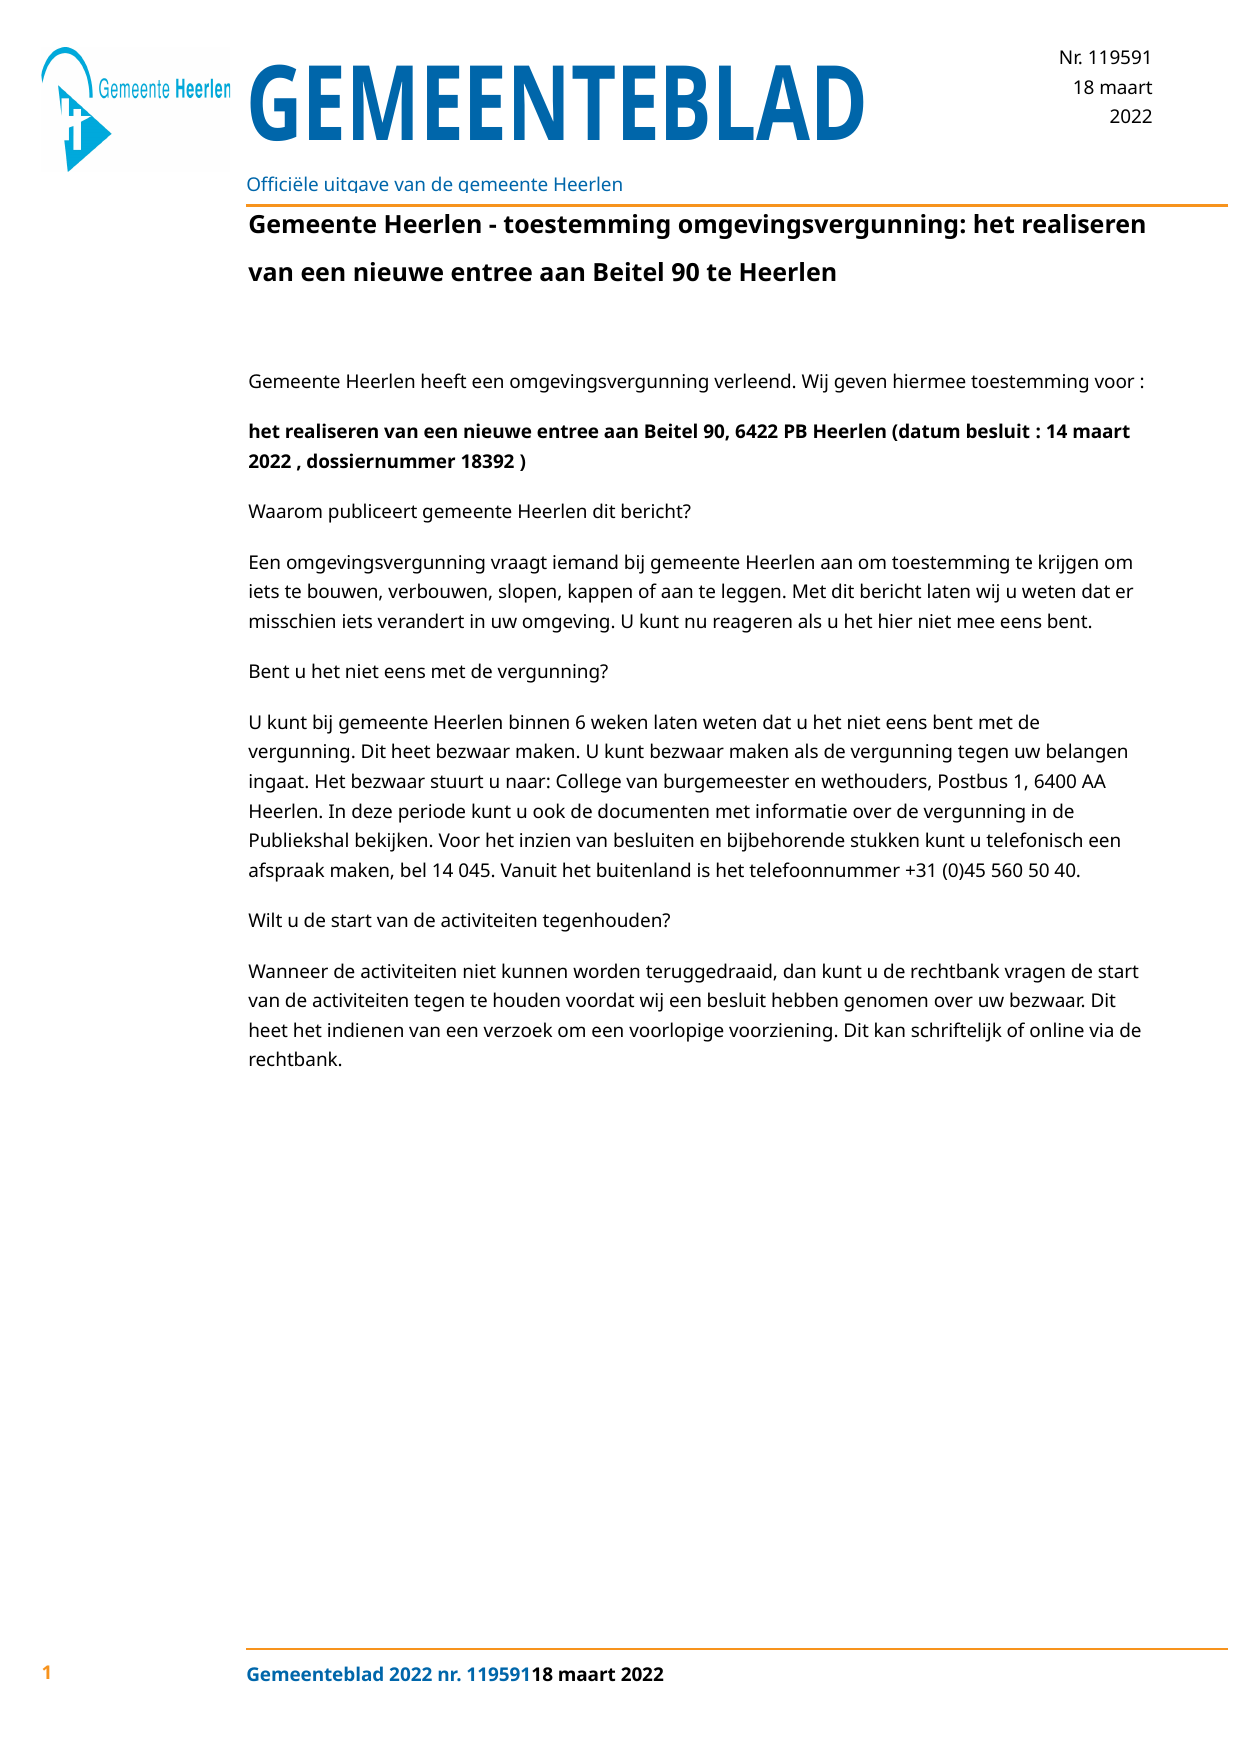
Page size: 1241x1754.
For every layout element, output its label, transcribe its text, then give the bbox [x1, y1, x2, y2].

text Gemeente Heerlen heeft een omgevingsvergunning verleend. Wij geven hiermee toestemming voor : [248, 368, 1152, 394]
text het realiseren van een nieuwe entree aan Beitel 90, 6422 PB Heerlen (datum besluit : 14 maart 2022 , dossiernummer 18392 ) [248, 419, 1152, 474]
text Wanneer de activiteiten niet kunnen worden teruggedraaid, dan kunt u de rechtbank vragen de start van de activiteiten tegen te houden voordat wij een besluit hebben genomen over uw bezwaar. Dit heet het indienen van een verzoek om een voorlopige voorziening. Dit kan schriftelijk of online via de rechtbank. [248, 958, 1152, 1072]
text Waarom publiceert gemeente Heerlen dit bericht? [248, 499, 1152, 524]
text Wilt u de start van de activiteiten tegenhouden? [248, 907, 1152, 933]
text Een omgevingsvergunning vraagt iemand bij gemeente Heerlen aan om toestemming te krijgen om iets te bouwen, verbouwen, slopen, kappen of aan te leggen. Met dit bericht laten wij u weten dat er misschien iets verandert in uw omgeving. U kunt nu reageren als u het hier niet mee eens bent. [248, 549, 1152, 634]
text Gemeente Heerlen - toestemming omgevingsvergunning: het realiseren van een nieuwe entree aan Beitel 90 te Heerlen [248, 207, 1152, 288]
text U kunt bij gemeente Heerlen binnen 6 weken laten weten dat u het niet eens bent met de vergunning. Dit heet bezwaar maken. U kunt bezwaar maken als de vergunning tegen uw belangen ingaat. Het bezwaar stuurt u naar: College van burgemeester en wethouders, Postbus 1, 6400 AA Heerlen. In deze periode kunt u ook de documenten met informatie over de vergunning in de Publiekshal bekijken. Voor het inzien van besluiten en bijbehorende stukken kunt u telefonisch een afspraak maken, bel 14 045. Vanuit het buitenland is het telefoonnummer +31 (0)45 560 50 40. [248, 709, 1152, 883]
text Bent u het niet eens met de vergunning? [248, 659, 1152, 684]
picture [41, 47, 59, 70]
picture [41, 47, 231, 172]
